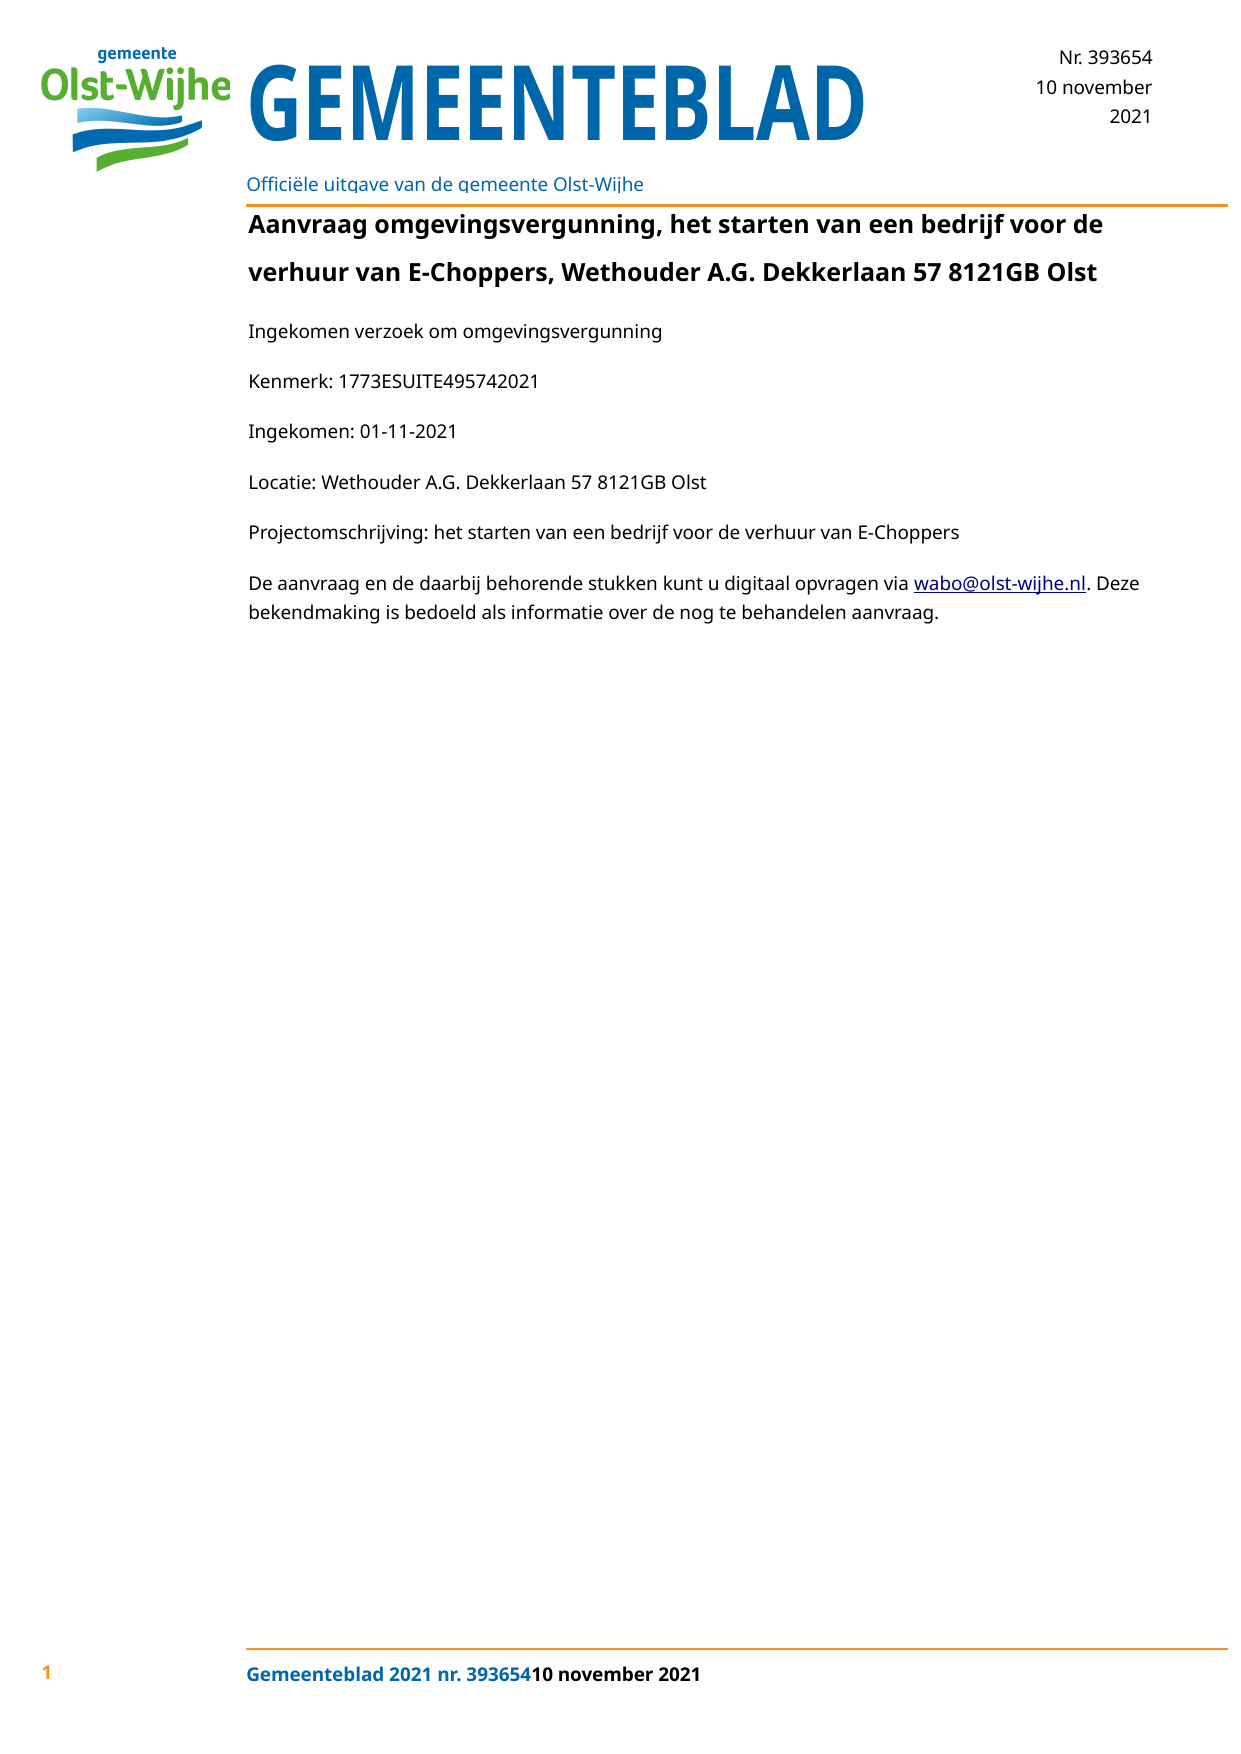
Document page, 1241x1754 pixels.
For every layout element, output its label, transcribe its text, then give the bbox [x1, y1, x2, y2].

text Ingekomen verzoek om omgevingsvergunning [248, 318, 1152, 344]
text De aanvraag en de daarbij behorende stukken kunt u digitaal opvragen via wabo@olst-wijhe.nl. Deze bekendmaking is bedoeld als informatie over de nog te behandelen aanvraag. [248, 570, 1152, 625]
text Projectomschrijving: het starten van een bedrijf voor de verhuur van E-Choppers [248, 519, 1152, 545]
text Kenmerk: 1773ESUITE495742021 [248, 368, 1152, 394]
text Ingekomen: 01-11-2021 [248, 419, 1152, 444]
picture [41, 47, 231, 172]
text Aanvraag omgevingsvergunning, het starten van een bedrijf voor de verhuur van E-Choppers, Wethouder A.G. Dekkerlaan 57 8121GB Olst [248, 207, 1152, 288]
text Locatie: Wethouder A.G. Dekkerlaan 57 8121GB Olst [248, 469, 1152, 495]
